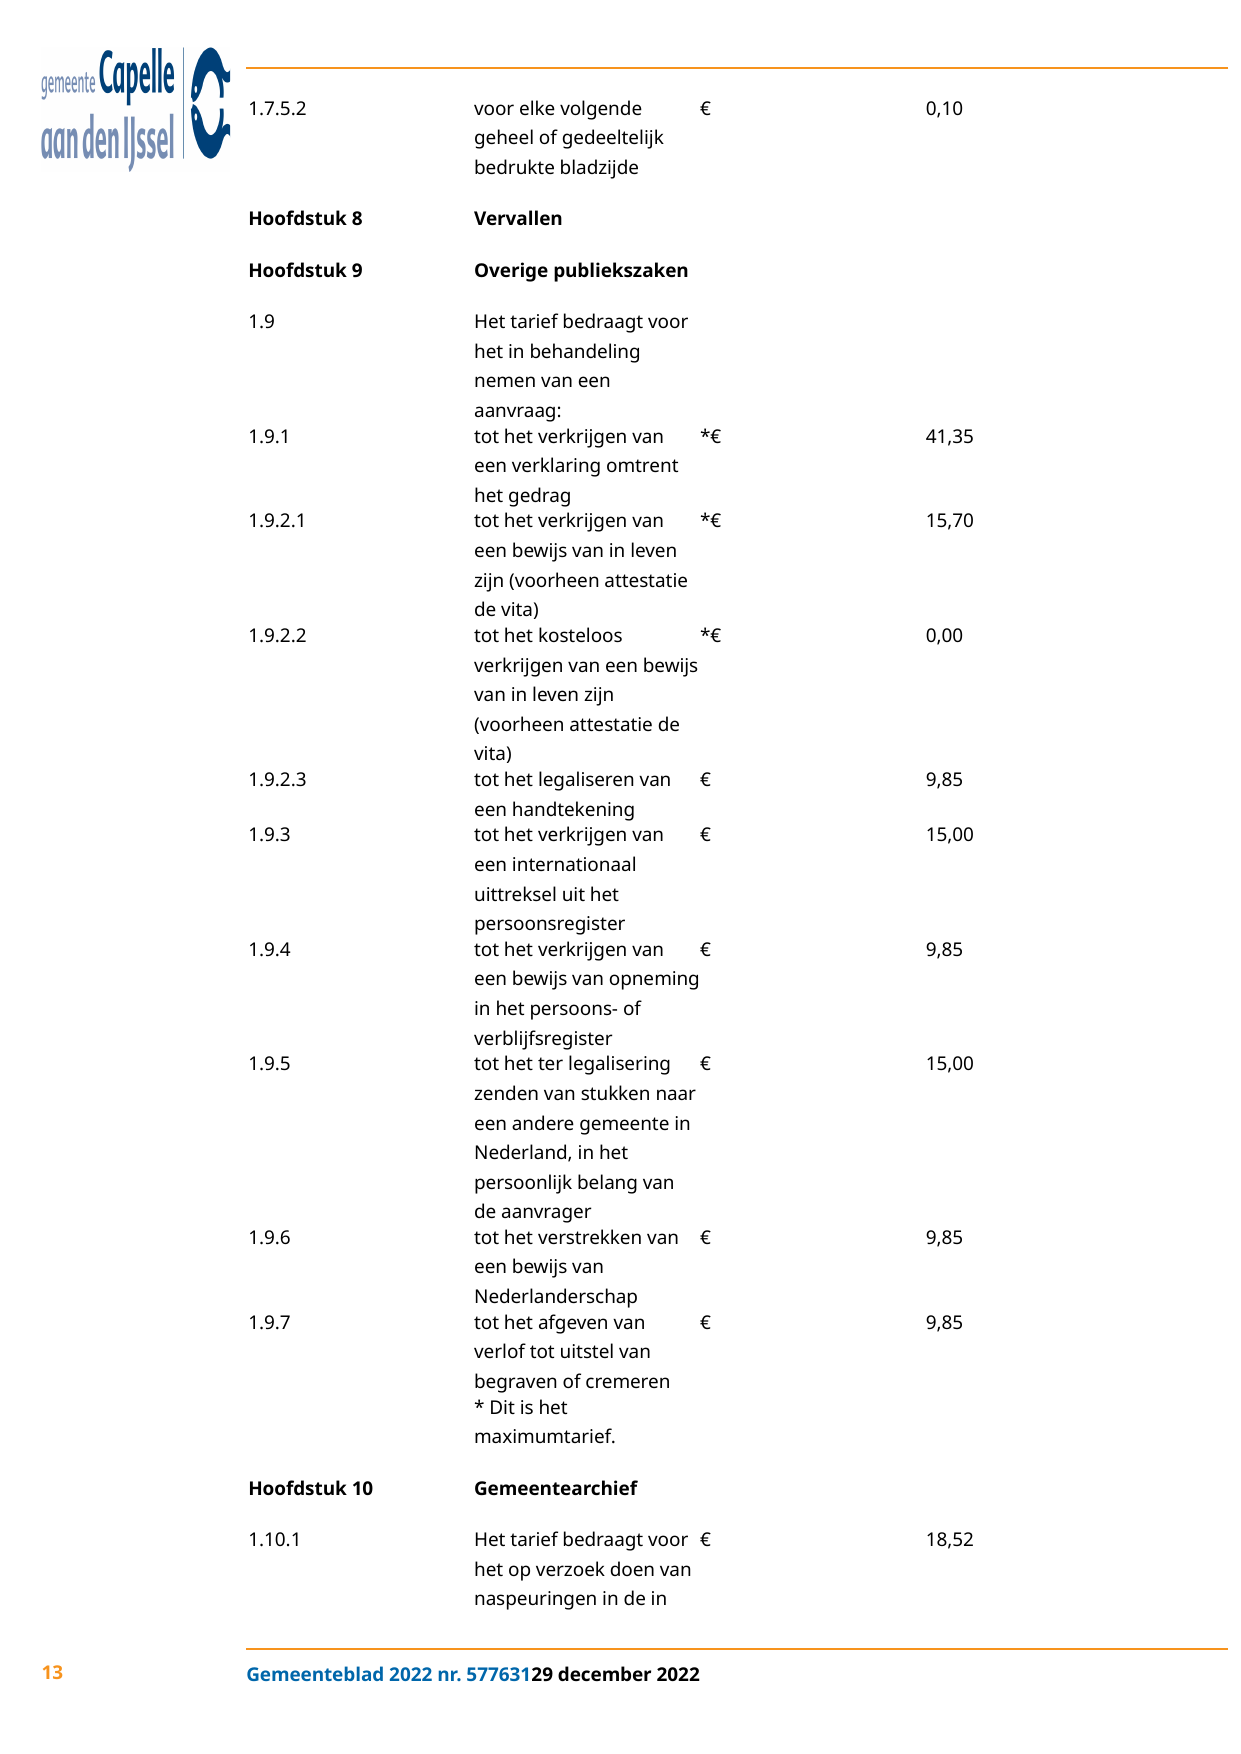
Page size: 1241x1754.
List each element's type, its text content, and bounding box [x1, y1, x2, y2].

table_cell 1.9.4 [248, 936, 474, 1051]
table_cell [700, 1394, 926, 1449]
table_cell [926, 1501, 1152, 1526]
table_cell tot het verkrijgen van een bewijs van opneming in het persoons- of verblijfsregister [474, 936, 700, 1051]
table_cell 1.9.1 [248, 423, 474, 508]
table_cell [926, 180, 1152, 205]
table_cell [926, 257, 1152, 283]
table_cell Overige publiekszaken [474, 257, 700, 283]
table_cell 1.9.5 [248, 1051, 474, 1224]
table_cell [474, 180, 700, 205]
table_cell € [700, 822, 926, 936]
table_cell [700, 180, 926, 205]
table_cell 18,52 [926, 1526, 1152, 1611]
table_cell € [700, 766, 926, 822]
table_cell € [700, 1224, 926, 1309]
table_cell [700, 1475, 926, 1501]
table_cell € [700, 1051, 926, 1224]
table_cell [926, 231, 1152, 257]
table_cell [700, 283, 926, 308]
table_cell [248, 231, 474, 257]
table_cell Vervallen [474, 205, 700, 231]
table_cell tot het verkrijgen van een verklaring omtrent het gedrag [474, 423, 700, 508]
table_cell tot het verkrijgen van een internationaal uittreksel uit het persoonsregister [474, 822, 700, 936]
table_cell Gemeentearchief [474, 1475, 700, 1501]
table_cell 1.9.2.1 [248, 508, 474, 622]
table_cell 15,00 [926, 1051, 1152, 1224]
table_cell [474, 1449, 700, 1475]
table_cell [926, 1475, 1152, 1501]
table_cell voor elke volgende geheel of gedeeltelijk bedrukte bladzijde [474, 95, 700, 180]
table_cell tot het kosteloos verkrijgen van een bewijs van in leven zijn (voorheen attestatie de vita) [474, 622, 700, 766]
table_cell * Dit is het maximumtarief. [474, 1394, 700, 1449]
table_cell 1.9.3 [248, 822, 474, 936]
table_cell 9,85 [926, 1309, 1152, 1394]
table_cell tot het ter legalisering zenden van stukken naar een andere gemeente in Nederland, in het persoonlijk belang van de aanvrager [474, 1051, 700, 1224]
table_cell *€ [700, 423, 926, 508]
table_cell 1.10.1 [248, 1526, 474, 1611]
table_cell [700, 257, 926, 283]
table_cell [926, 283, 1152, 308]
table_cell [700, 205, 926, 231]
table_cell 1.9.2.2 [248, 622, 474, 766]
table_cell [474, 231, 700, 257]
table_cell [248, 1394, 474, 1449]
table_cell [700, 1501, 926, 1526]
table_cell 15,00 [926, 822, 1152, 936]
table_cell € [700, 95, 926, 180]
table_cell Het tarief bedraagt voor het in behandeling nemen van een aanvraag: [474, 308, 700, 423]
table_cell [700, 308, 926, 423]
table_cell 9,85 [926, 1224, 1152, 1309]
table_cell [474, 283, 700, 308]
table_cell 1.9.6 [248, 1224, 474, 1309]
table_cell 1.7.5.2 [248, 95, 474, 180]
table_cell 1.9 [248, 308, 474, 423]
table_cell [248, 283, 474, 308]
table_cell [926, 308, 1152, 423]
table_cell € [700, 1309, 926, 1394]
table_cell [248, 1449, 474, 1475]
table_cell [926, 205, 1152, 231]
table_cell *€ [700, 508, 926, 622]
table_cell Hoofdstuk 9 [248, 257, 474, 283]
table_cell 0,00 [926, 622, 1152, 766]
table_cell 1.9.7 [248, 1309, 474, 1394]
table_cell [248, 1501, 474, 1526]
table_cell 9,85 [926, 936, 1152, 1051]
table_cell [926, 1449, 1152, 1475]
table_cell [700, 231, 926, 257]
table_cell 0,10 [926, 95, 1152, 180]
table_cell [700, 1449, 926, 1475]
table_cell tot het verkrijgen van een bewijs van in leven zijn (voorheen attestatie de vita) [474, 508, 700, 622]
picture [41, 47, 231, 172]
table_cell 41,35 [926, 423, 1152, 508]
table_cell tot het legaliseren van een handtekening [474, 766, 700, 822]
table_cell tot het afgeven van verlof tot uitstel van begraven of cremeren [474, 1309, 700, 1394]
table_cell [926, 1394, 1152, 1449]
table_cell 9,85 [926, 766, 1152, 822]
table_cell *€ [700, 622, 926, 766]
table_cell Hoofdstuk 10 [248, 1475, 474, 1501]
table_cell [474, 1501, 700, 1526]
table_cell Het tarief bedraagt voor het op verzoek doen van naspeuringen in de in [474, 1526, 700, 1611]
table_cell Hoofdstuk 8 [248, 205, 474, 231]
table_cell [248, 180, 474, 205]
table_cell € [700, 936, 926, 1051]
table_cell 1.9.2.3 [248, 766, 474, 822]
table_cell € [700, 1526, 926, 1611]
table_cell tot het verstrekken van een bewijs van Nederlanderschap [474, 1224, 700, 1309]
table_cell 15,70 [926, 508, 1152, 622]
